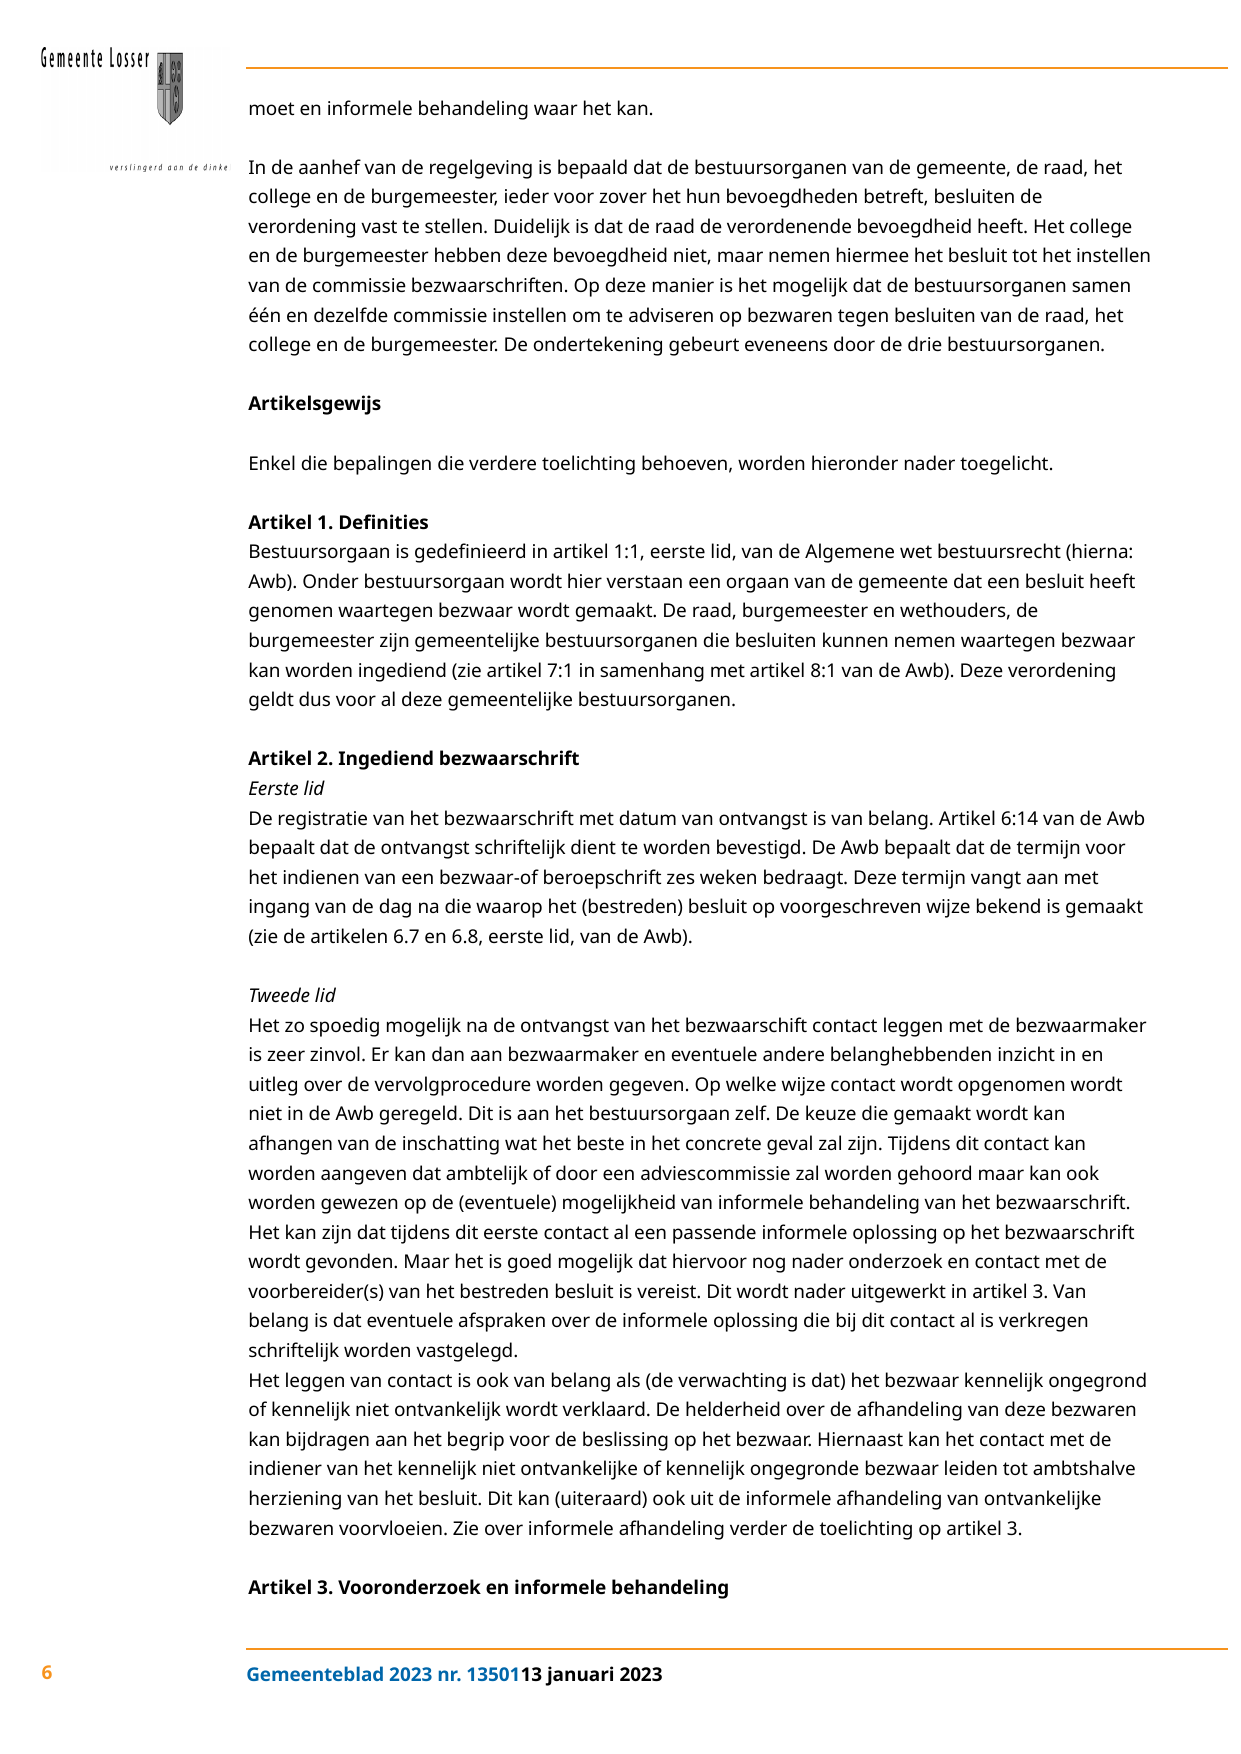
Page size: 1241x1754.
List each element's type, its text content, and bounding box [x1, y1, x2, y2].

text In de aanhef van de regelgeving is bepaald dat de bestuursorganen van de gemeente, de raad, het college en de burgemeester, ieder voor zover het hun bevoegdheden betreft, besluiten de verordening vast te stellen. Duidelijk is dat de raad de verordenende bevoegdheid heeft. Het college en de burgemeester hebben deze bevoegdheid niet, maar nemen hiermee het besluit tot het instellen van de commissie bezwaarschriften. Op deze manier is het mogelijk dat de bestuursorganen samen één en dezelfde commissie instellen om te adviseren op bezwaren tegen besluiten van de raad, het college en de burgemeester. De ondertekening gebeurt eveneens door de drie bestuursorganen. [248, 154, 1152, 357]
text Tweede lid [248, 982, 1152, 1008]
text Artikel 3. Vooronderzoek en informele behandeling [248, 1574, 1152, 1600]
text Eerste lid [248, 775, 1152, 801]
text Het leggen van contact is ook van belang als (de verwachting is dat) het bezwaar kennelijk ongegrond of kennelijk niet ontvankelijk wordt verklaard. De helderheid over de afhandeling van deze bezwaren kan bijdragen aan het begrip voor de beslissing op het bezwaar. Hiernaast kan het contact met de indiener van het kennelijk niet ontvankelijke of kennelijk ongegronde bezwaar leiden tot ambtshalve herziening van het besluit. Dit kan (uiteraard) ook uit de informele afhandeling van ontvankelijke bezwaren voorvloeien. Zie over informele afhandeling verder de toelichting op artikel 3. [248, 1367, 1152, 1541]
picture [41, 47, 231, 172]
text moet en informele behandeling waar het kan. [248, 95, 1152, 121]
text Enkel die bepalingen die verdere toelichting behoeven, worden hieronder nader toegelicht. [248, 450, 1152, 476]
text De registratie van het bezwaarschrift met datum van ontvangst is van belang. Artikel 6:14 van de Awb bepaalt dat de ontvangst schriftelijk dient te worden bevestigd. De Awb bepaalt dat de termijn voor het indienen van een bezwaar-of beroepschrift zes weken bedraagt. Deze termijn vangt aan met ingang van de dag na die waarop het (bestreden) besluit op voorgeschreven wijze bekend is gemaakt (zie de artikelen 6.7 en 6.8, eerste lid, van de Awb). [248, 805, 1152, 949]
text Artikel 2. Ingediend bezwaarschrift [248, 746, 1152, 771]
text Artikel 1. Definities [248, 509, 1152, 535]
text Het zo spoedig mogelijk na de ontvangst van het bezwaarschift contact leggen met de bezwaarmaker is zeer zinvol. Er kan dan aan bezwaarmaker en eventuele andere belanghebbenden inzicht in en uitleg over de vervolgprocedure worden gegeven. Op welke wijze contact wordt opgenomen wordt niet in de Awb geregeld. Dit is aan het bestuursorgaan zelf. De keuze die gemaakt wordt kan afhangen van de inschatting wat het beste in het concrete geval zal zijn. Tijdens dit contact kan worden aangeven dat ambtelijk of door een adviescommissie zal worden gehoord maar kan ook worden gewezen op de (eventuele) mogelijkheid van informele behandeling van het bezwaarschrift. Het kan zijn dat tijdens dit eerste contact al een passende informele oplossing op het bezwaarschrift wordt gevonden. Maar het is goed mogelijk dat hiervoor nog nader onderzoek en contact met de voorbereider(s) van het bestreden besluit is vereist. Dit wordt nader uitgewerkt in artikel 3. Van belang is dat eventuele afspraken over de informele oplossing die bij dit contact al is verkregen schriftelijk worden vastgelegd. [248, 1012, 1152, 1363]
text Bestuursorgaan is gedefinieerd in artikel 1:1, eerste lid, van de Algemene wet bestuursrecht (hierna: Awb). Onder bestuursorgaan wordt hier verstaan een orgaan van de gemeente dat een besluit heeft genomen waartegen bezwaar wordt gemaakt. De raad, burgemeester en wethouders, de burgemeester zijn gemeentelijke bestuursorganen die besluiten kunnen nemen waartegen bezwaar kan worden ingediend (zie artikel 7:1 in samenhang met artikel 8:1 van de Awb). Deze verordening geldt dus voor al deze gemeentelijke bestuursorganen. [248, 538, 1152, 712]
text Artikelsgewijs [248, 391, 1152, 416]
